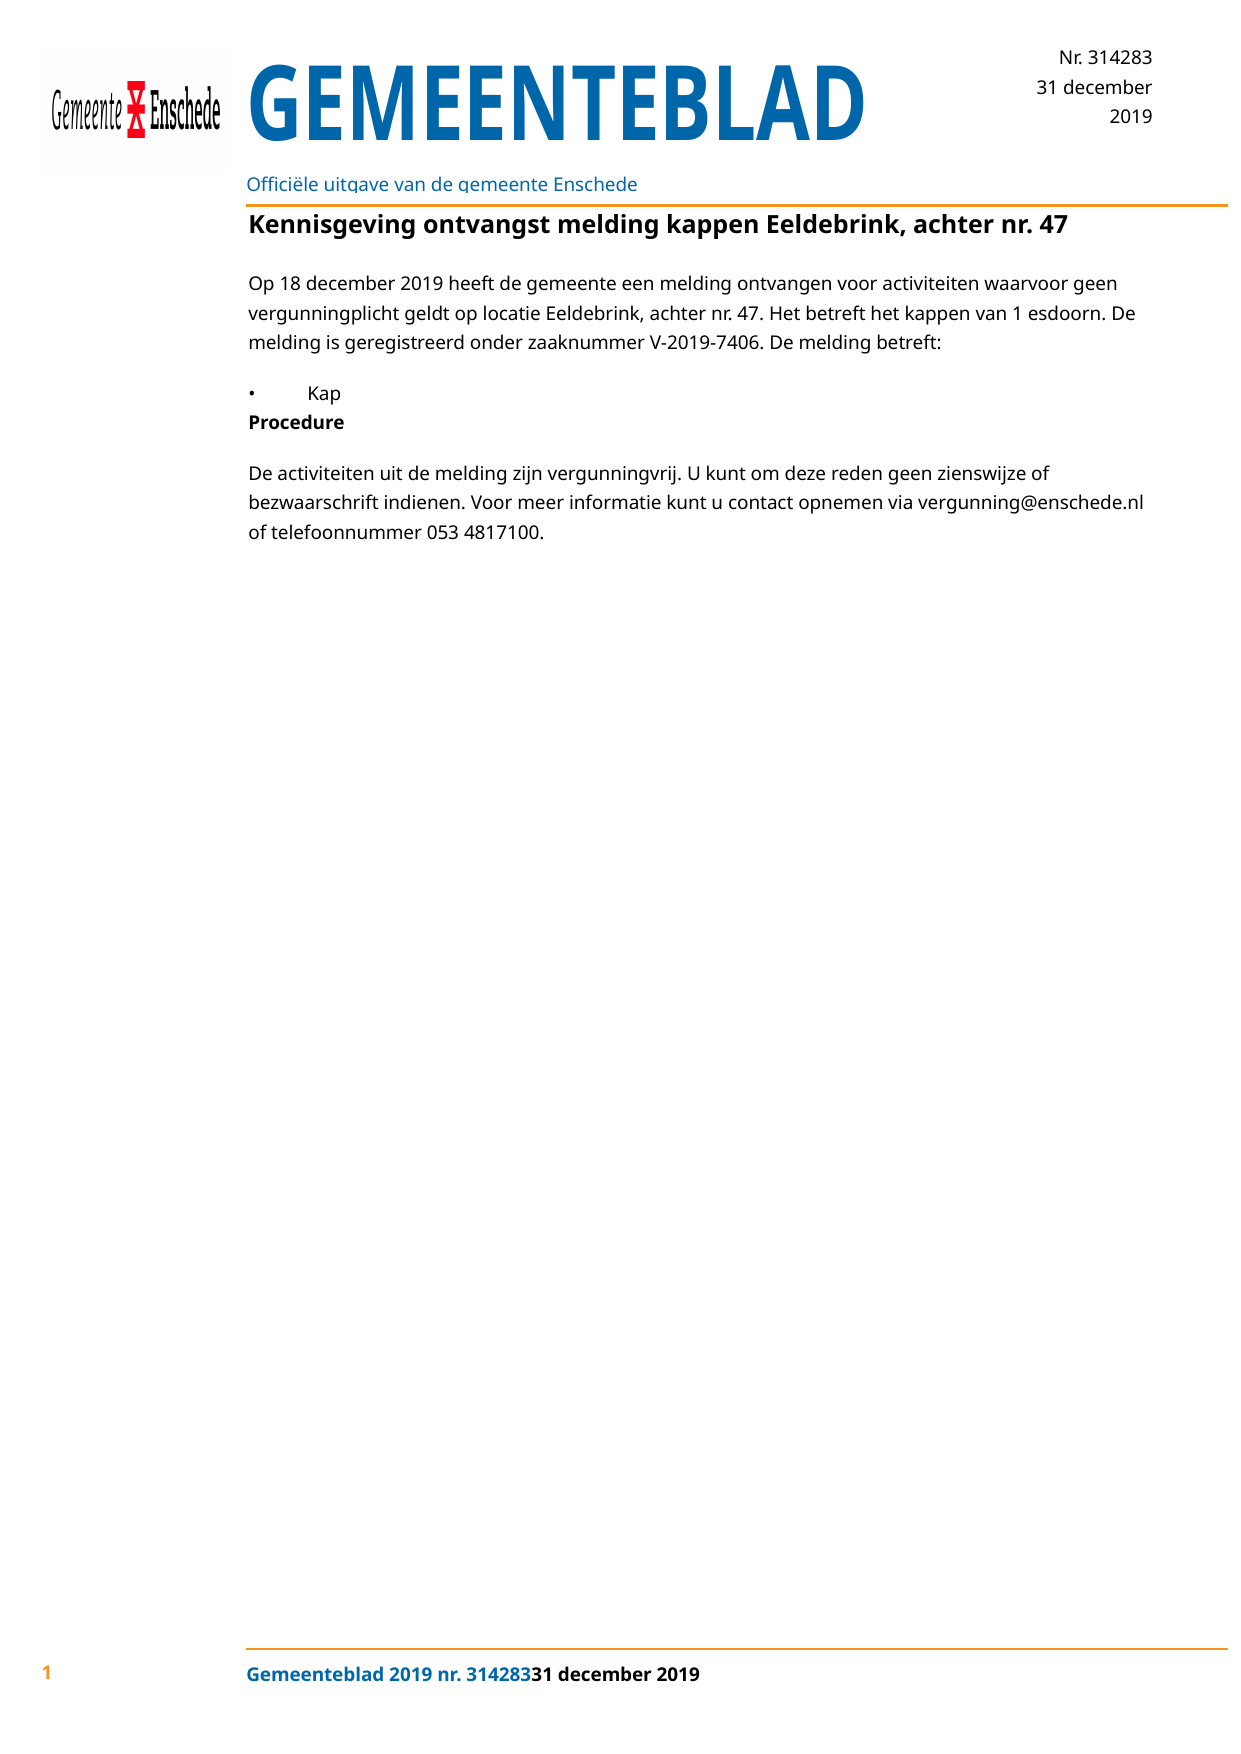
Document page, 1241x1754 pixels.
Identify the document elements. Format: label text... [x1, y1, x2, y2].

picture [41, 47, 231, 172]
text Procedure [248, 409, 1152, 435]
list Kap [248, 380, 1152, 406]
text Op 18 december 2019 heeft de gemeente een melding ontvangen voor activiteiten waarvoor geen vergunningplicht geldt op locatie Eeldebrink, achter nr. 47. Het betreft het kappen van 1 esdoorn. De melding is geregistreerd onder zaaknummer V-2019-7406. De melding betreft: [248, 270, 1152, 355]
text De activiteiten uit de melding zijn vergunningvrij. U kunt om deze reden geen zienswijze of bezwaarschrift indienen. Voor meer informatie kunt u contact opnemen via vergunning@enschede.nl of telefoonnummer 053 4817100. [248, 460, 1152, 545]
text Kennisgeving ontvangst melding kappen Eeldebrink, achter nr. 47 [248, 207, 1152, 241]
